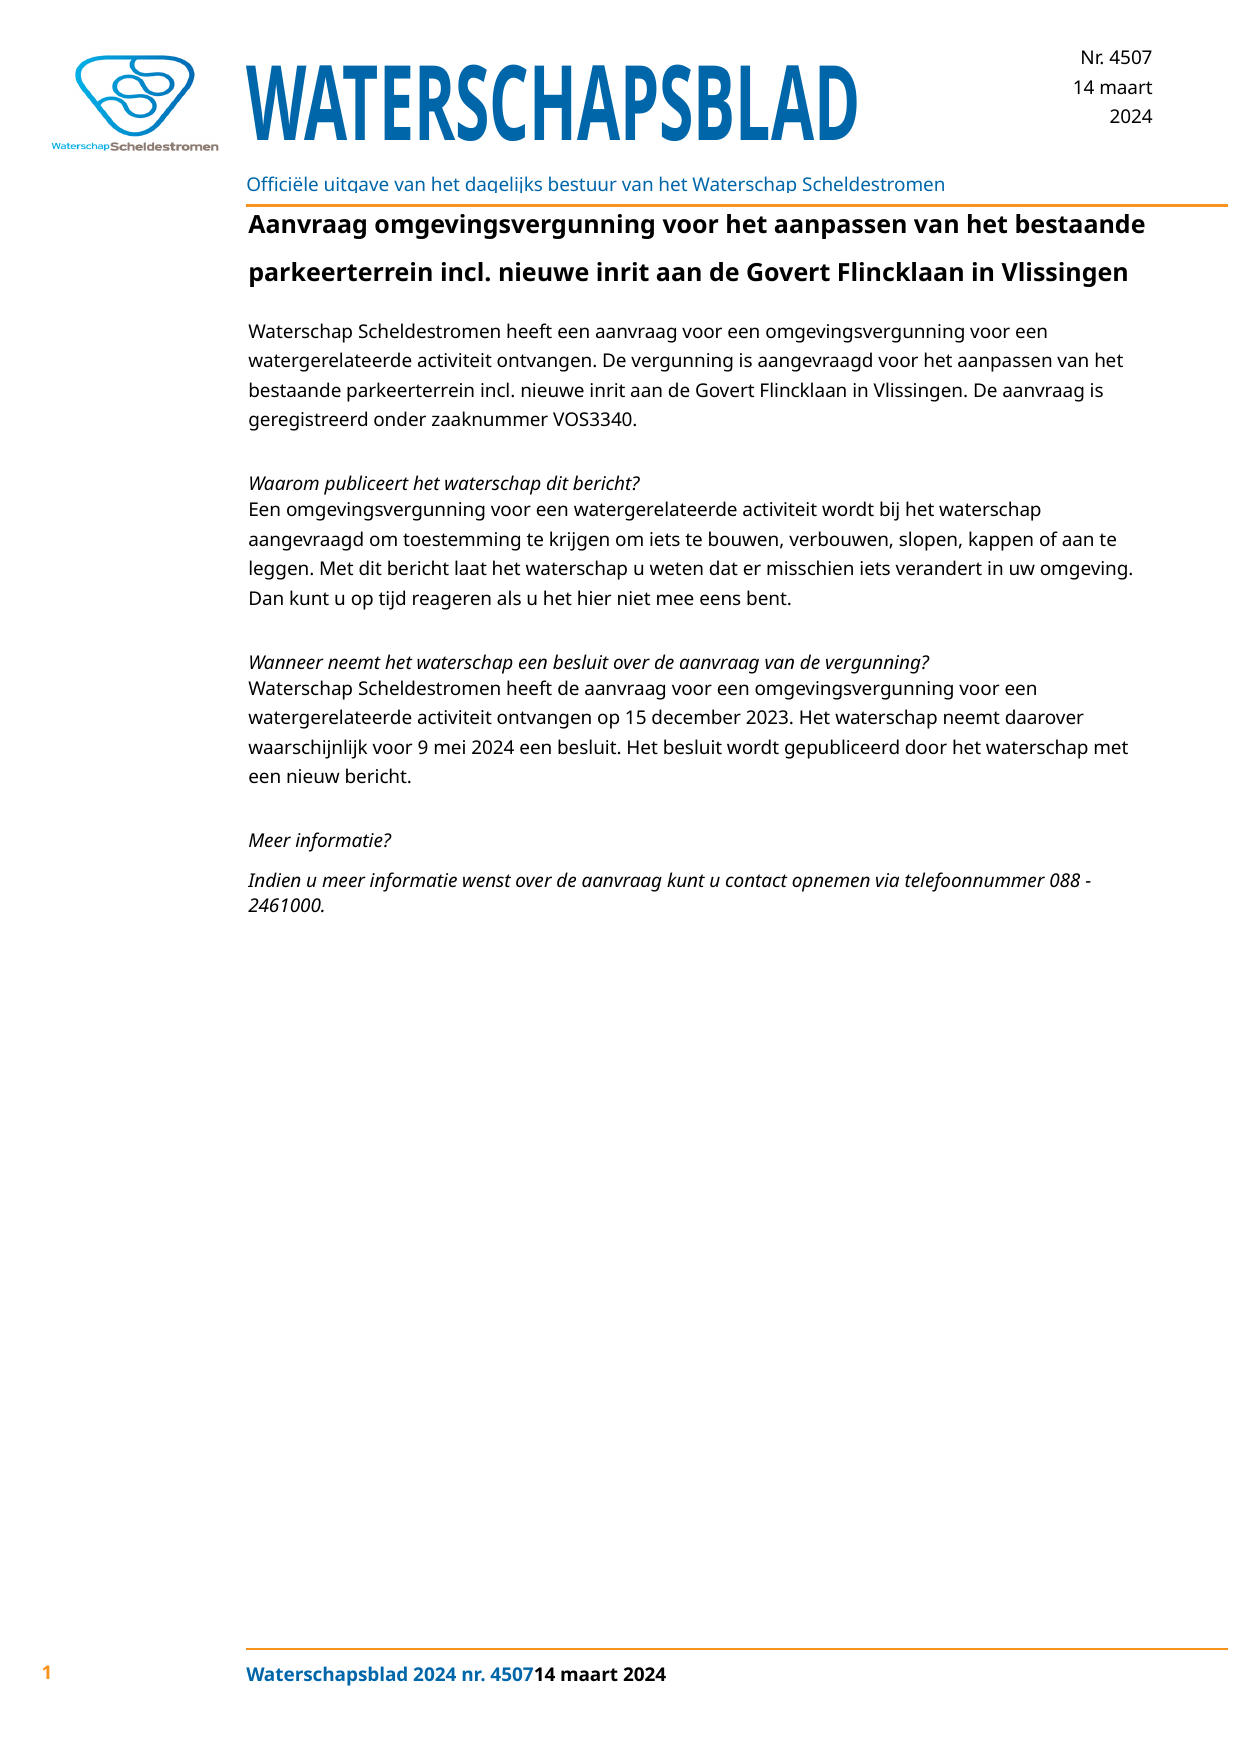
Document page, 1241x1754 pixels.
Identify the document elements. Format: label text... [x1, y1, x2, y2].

text Waterschap Scheldestromen heeft de aanvraag voor een omgevingsvergunning voor een watergerelateerde activiteit ontvangen op 15 december 2023. Het waterschap neemt daarover waarschijnlijk voor 9 mei 2024 een besluit. Het besluit wordt gepubliceerd door het waterschap met een nieuw bericht. [248, 675, 1152, 789]
text Waterschap Scheldestromen heeft een aanvraag voor een omgevingsvergunning voor een watergerelateerde activiteit ontvangen. De vergunning is aangevraagd voor het aanpassen van het bestaande parkeerterrein incl. nieuwe inrit aan de Govert Flincklaan in Vlissingen. De aanvraag is geregistreerd onder zaaknummer VOS3340. [248, 318, 1152, 432]
text Een omgevingsvergunning voor een watergerelateerde activiteit wordt bij het waterschap aangevraagd om toestemming te krijgen om iets te bouwen, verbouwen, slopen, kappen of aan te leggen. Met dit bericht laat het waterschap u weten dat er misschien iets verandert in uw omgeving. Dan kunt u op tijd reageren als u het hier niet mee eens bent. [248, 496, 1152, 611]
text Wanneer neemt het waterschap een besluit over de aanvraag van de vergunning? [248, 649, 1152, 675]
text Indien u meer informatie wenst over de aanvraag kunt u contact opnemen via telefoonnummer 088 - 2461000. [248, 867, 1152, 918]
picture [41, 47, 231, 172]
text Aanvraag omgevingsvergunning voor het aanpassen van het bestaande parkeerterrein incl. nieuwe inrit aan de Govert Flincklaan in Vlissingen [248, 207, 1152, 288]
text Waarom publiceert het waterschap dit bericht? [248, 471, 1152, 496]
text Meer informatie? [248, 827, 1152, 853]
